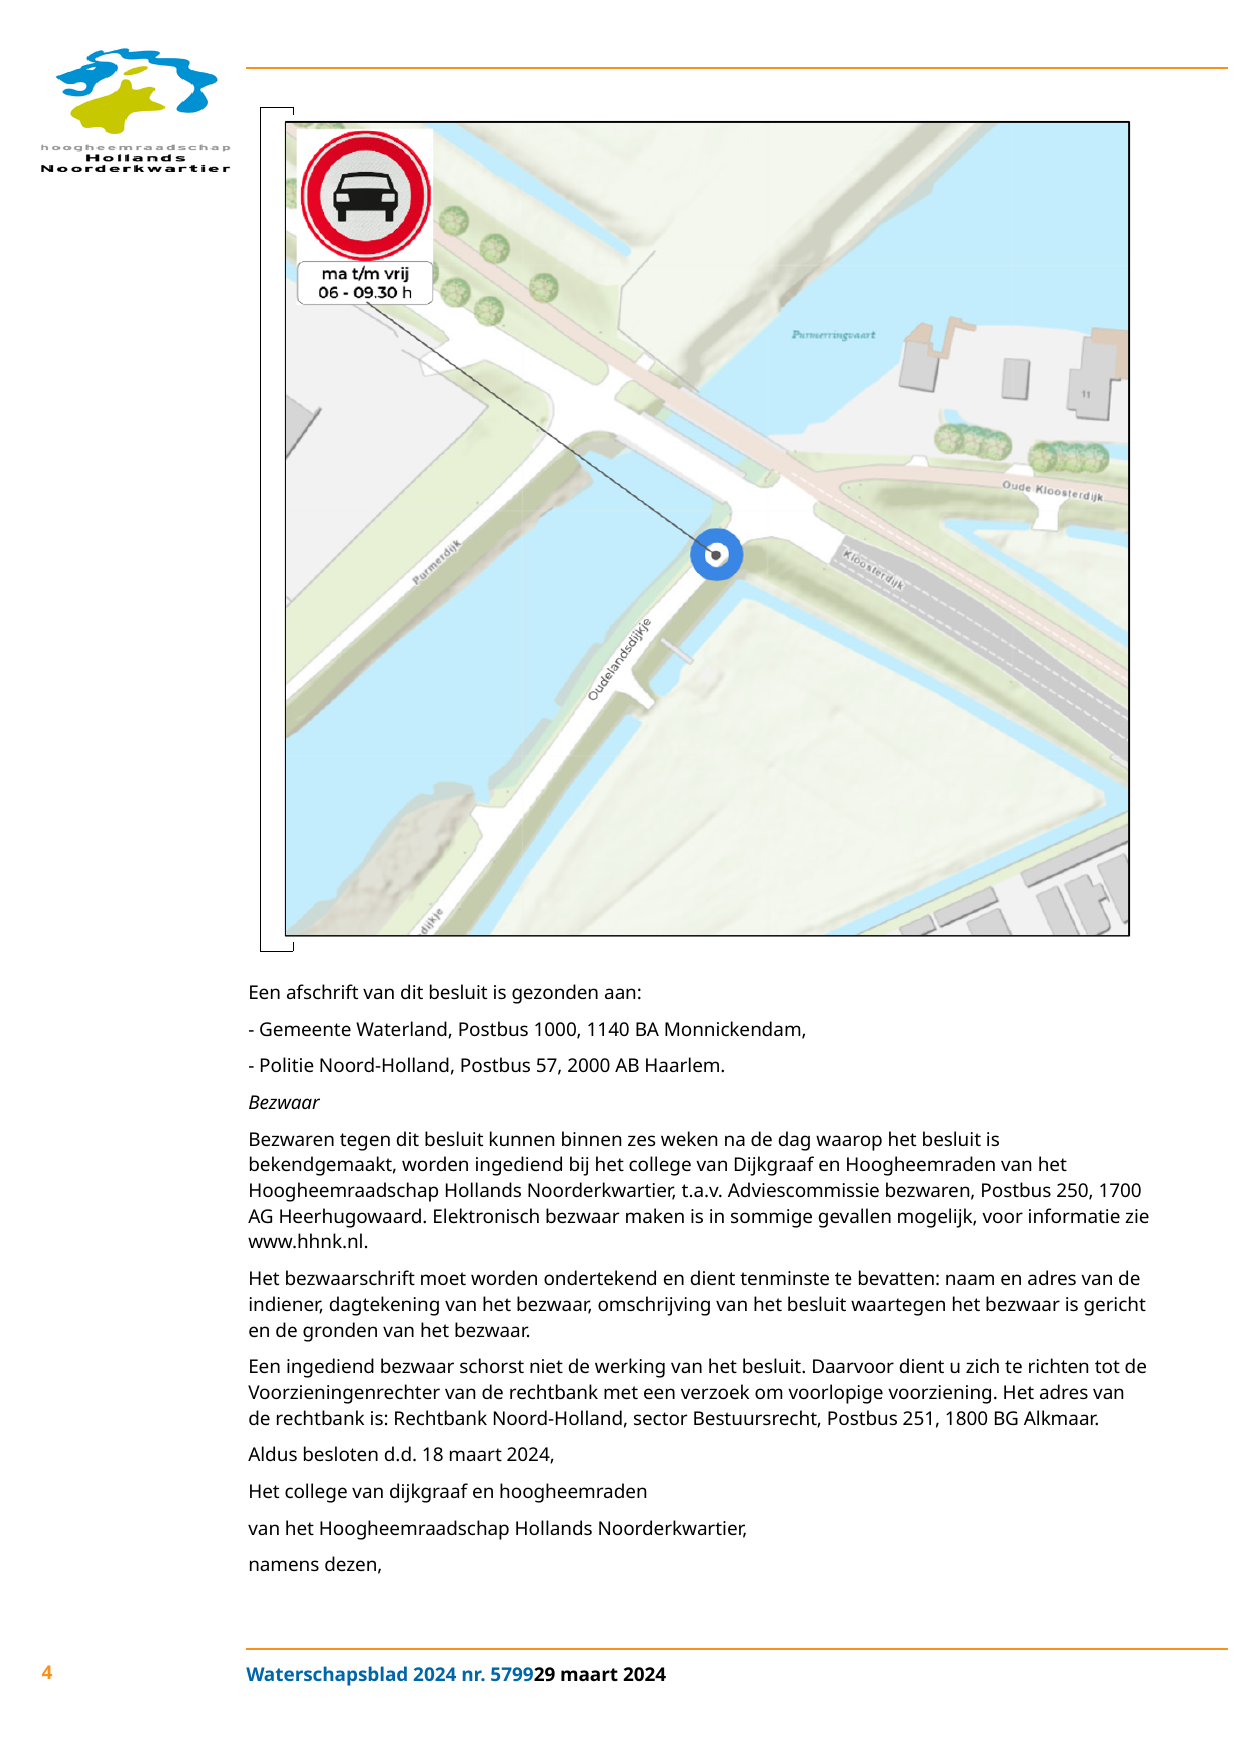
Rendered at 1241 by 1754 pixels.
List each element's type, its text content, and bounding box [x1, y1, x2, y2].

text - Gemeente Waterland, Postbus 1000, 1140 BA Monnickendam, [248, 1016, 1152, 1042]
text namens dezen, [248, 1552, 1152, 1577]
text Aldus besloten d.d. 18 maart 2024, [248, 1442, 1152, 1467]
picture [41, 47, 231, 172]
text Een ingediend bezwaar schorst niet de werking van het besluit. Daarvoor dient u zich te richten tot de Voorzieningenrechter van de rechtbank met een verzoek om voorlopige voorziening. Het adres van de rechtbank is: Rechtbank Noord-Holland, sector Bestuursrecht, Postbus 251, 1800 BG Alkmaar. [248, 1353, 1152, 1431]
text Het bezwaarschrift moet worden ondertekend en dient tenminste te bevatten: naam en adres van de indiener, dagtekening van het bezwaar, omschrijving van het besluit waartegen het bezwaar is gericht en de gronden van het bezwaar. [248, 1265, 1152, 1343]
text van het Hoogheemraadschap Hollands Noorderkwartier, [248, 1515, 1152, 1541]
text - Politie Noord-Holland, Postbus 57, 2000 AB Haarlem. [248, 1052, 1152, 1078]
picture [268, 115, 1149, 942]
text Het college van dijkgraaf en hoogheemraden [248, 1478, 1152, 1504]
text Een afschrift van dit besluit is gezonden aan: [248, 979, 1152, 1005]
text Bezwaren tegen dit besluit kunnen binnen zes weken na de dag waarop het besluit is bekendgemaakt, worden ingediend bij het college van Dijkgraaf en Hoogheemraden van het Hoogheemraadschap Hollands Noorderkwartier, t.a.v. Adviescommissie bezwaren, Postbus 250, 1700 AG Heerhugowaard. Elektronisch bezwaar maken is in sommige gevallen mogelijk, voor informatie zie www.hhnk.nl. [248, 1126, 1152, 1254]
text Bezwaar [248, 1089, 1152, 1115]
